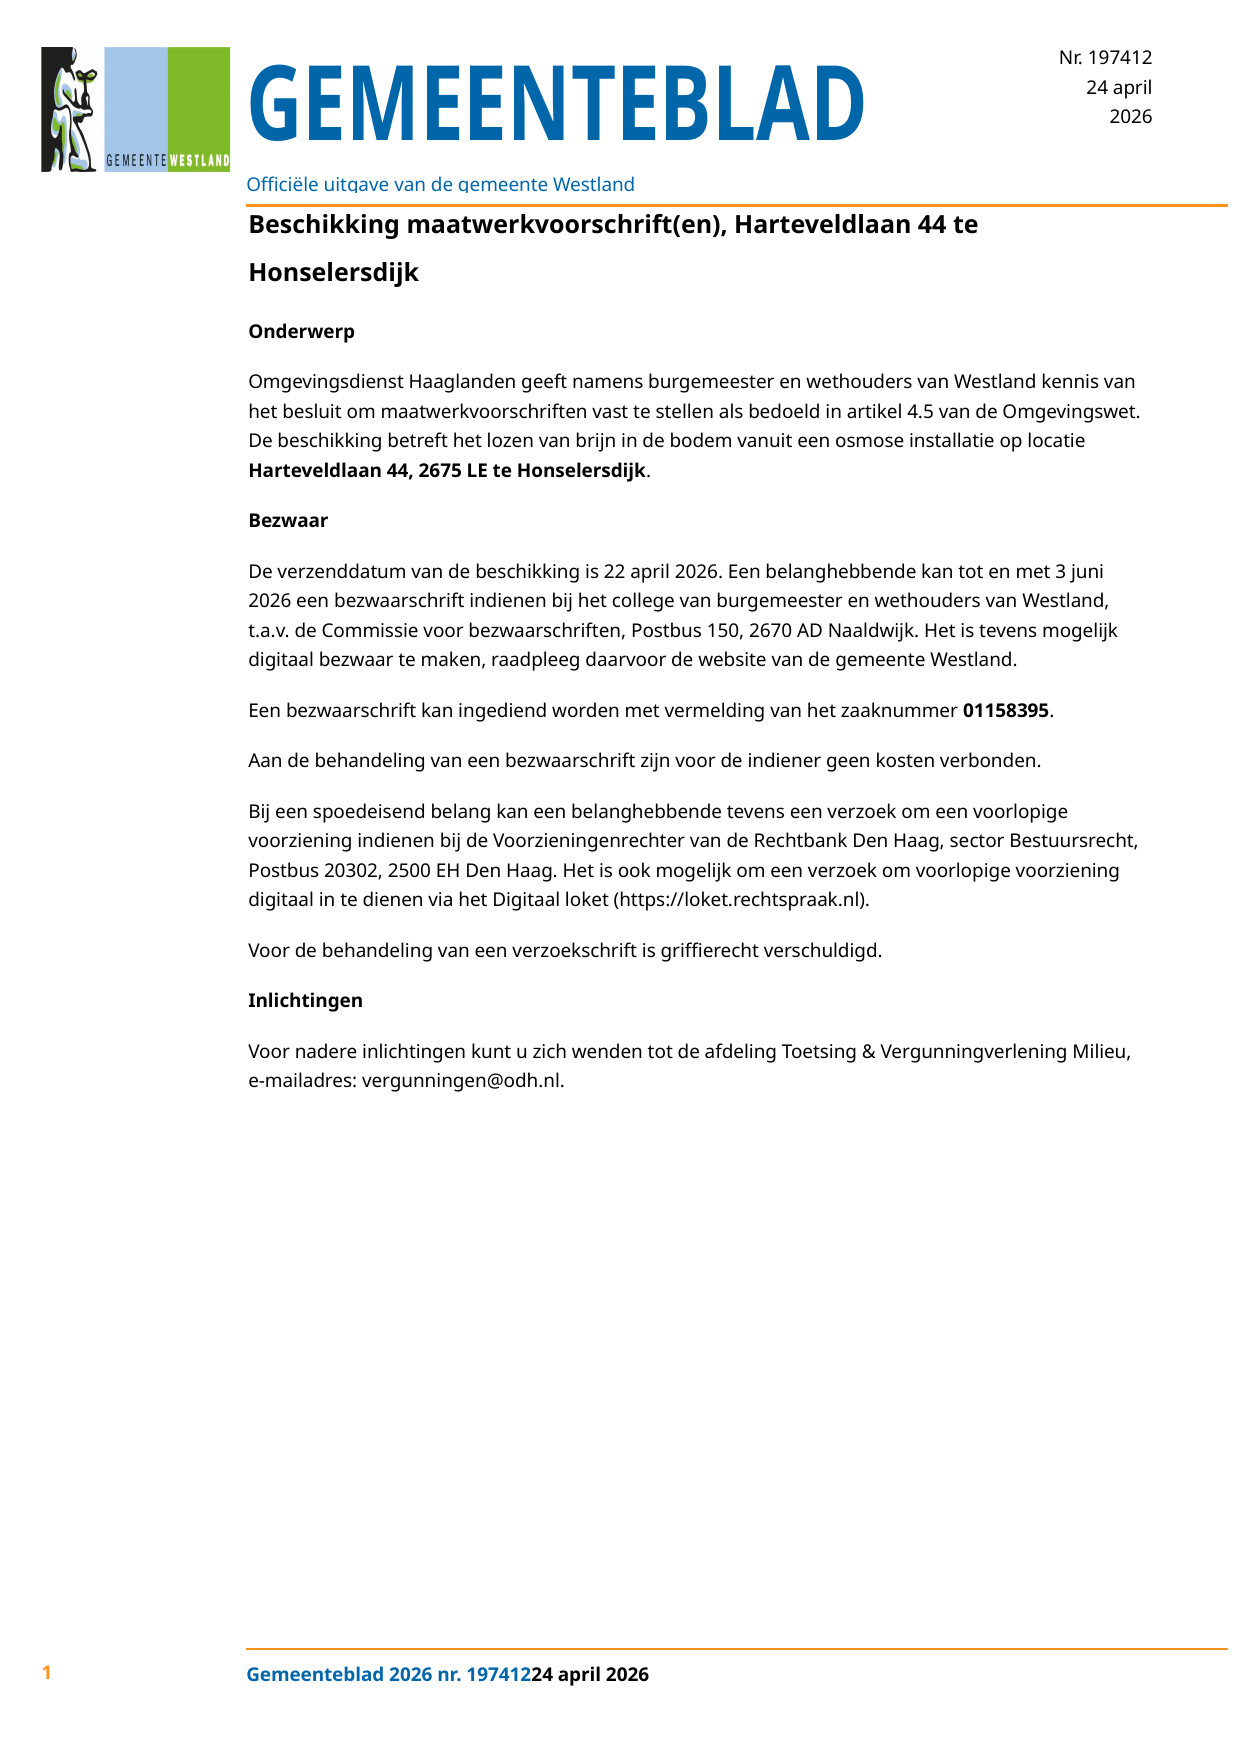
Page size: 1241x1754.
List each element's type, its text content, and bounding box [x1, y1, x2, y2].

text Onderwerp [248, 318, 1152, 344]
text Een bezwaarschrift kan ingediend worden met vermelding van het zaaknummer 01158395. [248, 697, 1152, 723]
text Beschikking maatwerkvoorschrift(en), Harteveldlaan 44 te Honselersdijk [248, 207, 1152, 288]
text Inlichtingen [248, 987, 1152, 1013]
text Aan de behandeling van een bezwaarschrift zijn voor de indiener geen kosten verbonden. [248, 747, 1152, 773]
text Omgevingsdienst Haaglanden geeft namens burgemeester en wethouders van Westland kennis van het besluit om maatwerkvoorschriften vast te stellen als bedoeld in artikel 4.5 van de Omgevingswet. De beschikking betreft het lozen van brijn in de bodem vanuit een osmose installatie op locatie Harteveldlaan 44, 2675 LE te Honselersdijk. [248, 368, 1152, 483]
text Bezwaar [248, 507, 1152, 533]
text Bij een spoedeisend belang kan een belanghebbende tevens een verzoek om een voorlopige voorziening indienen bij de Voorzieningenrechter van de Rechtbank Den Haag, sector Bestuursrecht, Postbus 20302, 2500 EH Den Haag. Het is ook mogelijk om een verzoek om voorlopige voorziening digitaal in te dienen via het Digitaal loket (https://loket.rechtspraak.nl). [248, 798, 1152, 912]
text De verzenddatum van de beschikking is 22 april 2026. Een belanghebbende kan tot en met 3 juni 2026 een bezwaarschrift indienen bij het college van burgemeester en wethouders van Westland, t.a.v. de Commissie voor bezwaarschriften, Postbus 150, 2670 AD Naaldwijk. Het is tevens mogelijk digitaal bezwaar te maken, raadpleeg daarvoor de website van de gemeente Westland. [248, 558, 1152, 672]
text Voor de behandeling van een verzoekschrift is griffierecht verschuldigd. [248, 937, 1152, 963]
text Voor nadere inlichtingen kunt u zich wenden tot de afdeling Toetsing & Vergunningverlening Milieu, e-mailadres: vergunningen@odh.nl. [248, 1038, 1152, 1093]
picture [41, 47, 231, 172]
